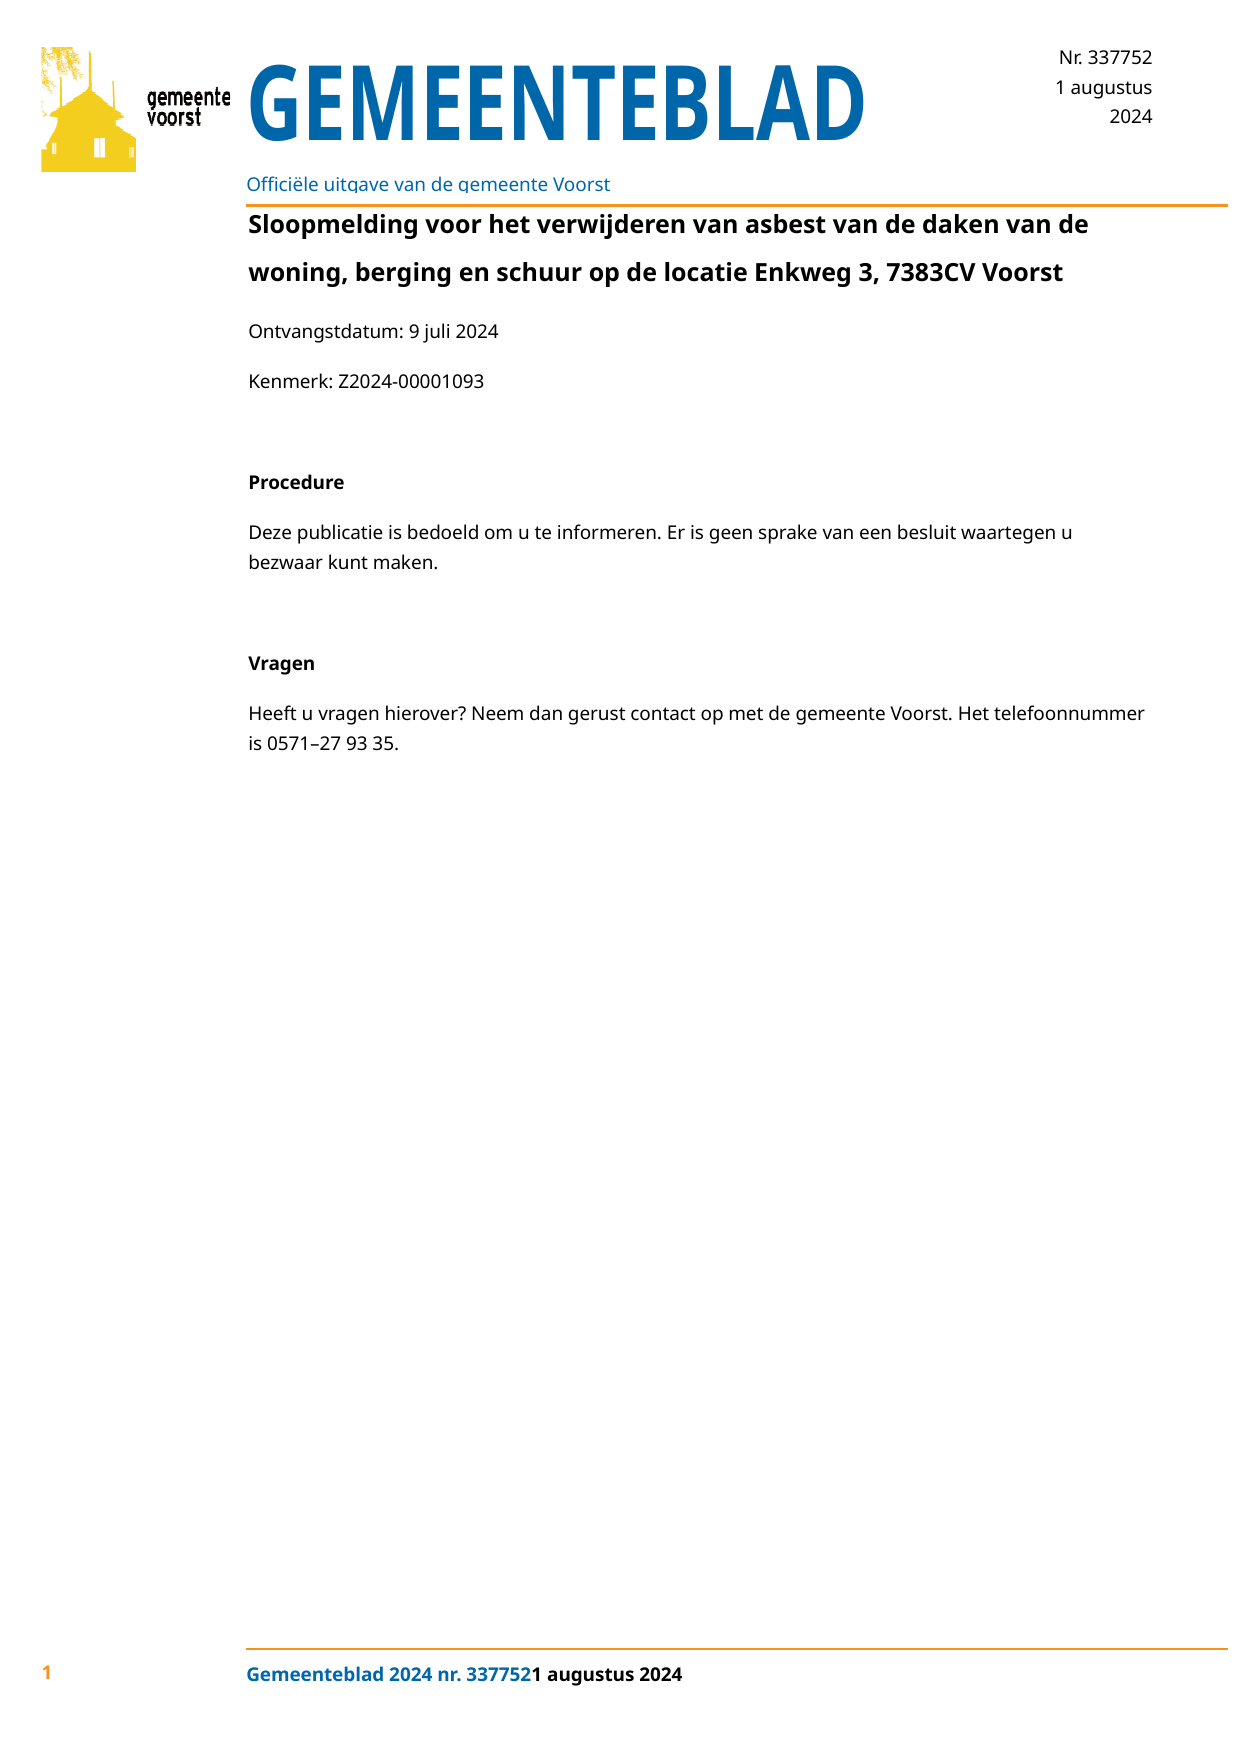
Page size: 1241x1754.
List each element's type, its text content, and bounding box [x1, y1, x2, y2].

text Vragen [248, 650, 1152, 676]
text Heeft u vragen hierover? Neem dan gerust contact op met de gemeente Voorst. Het telefoonnummer is 0571–27 93 35. [248, 700, 1152, 756]
text Procedure [248, 469, 1152, 495]
text Kenmerk: Z2024-00001093 [248, 368, 1152, 394]
text Sloopmelding voor het verwijderen van asbest van de daken van de woning, berging en schuur op de locatie Enkweg 3, 7383CV Voorst [248, 207, 1152, 288]
text Ontvangstdatum: 9 juli 2024 [248, 318, 1152, 344]
picture [41, 47, 231, 172]
text Deze publicatie is bedoeld om u te informeren. Er is geen sprake van een besluit waartegen u bezwaar kunt maken. [248, 519, 1152, 575]
